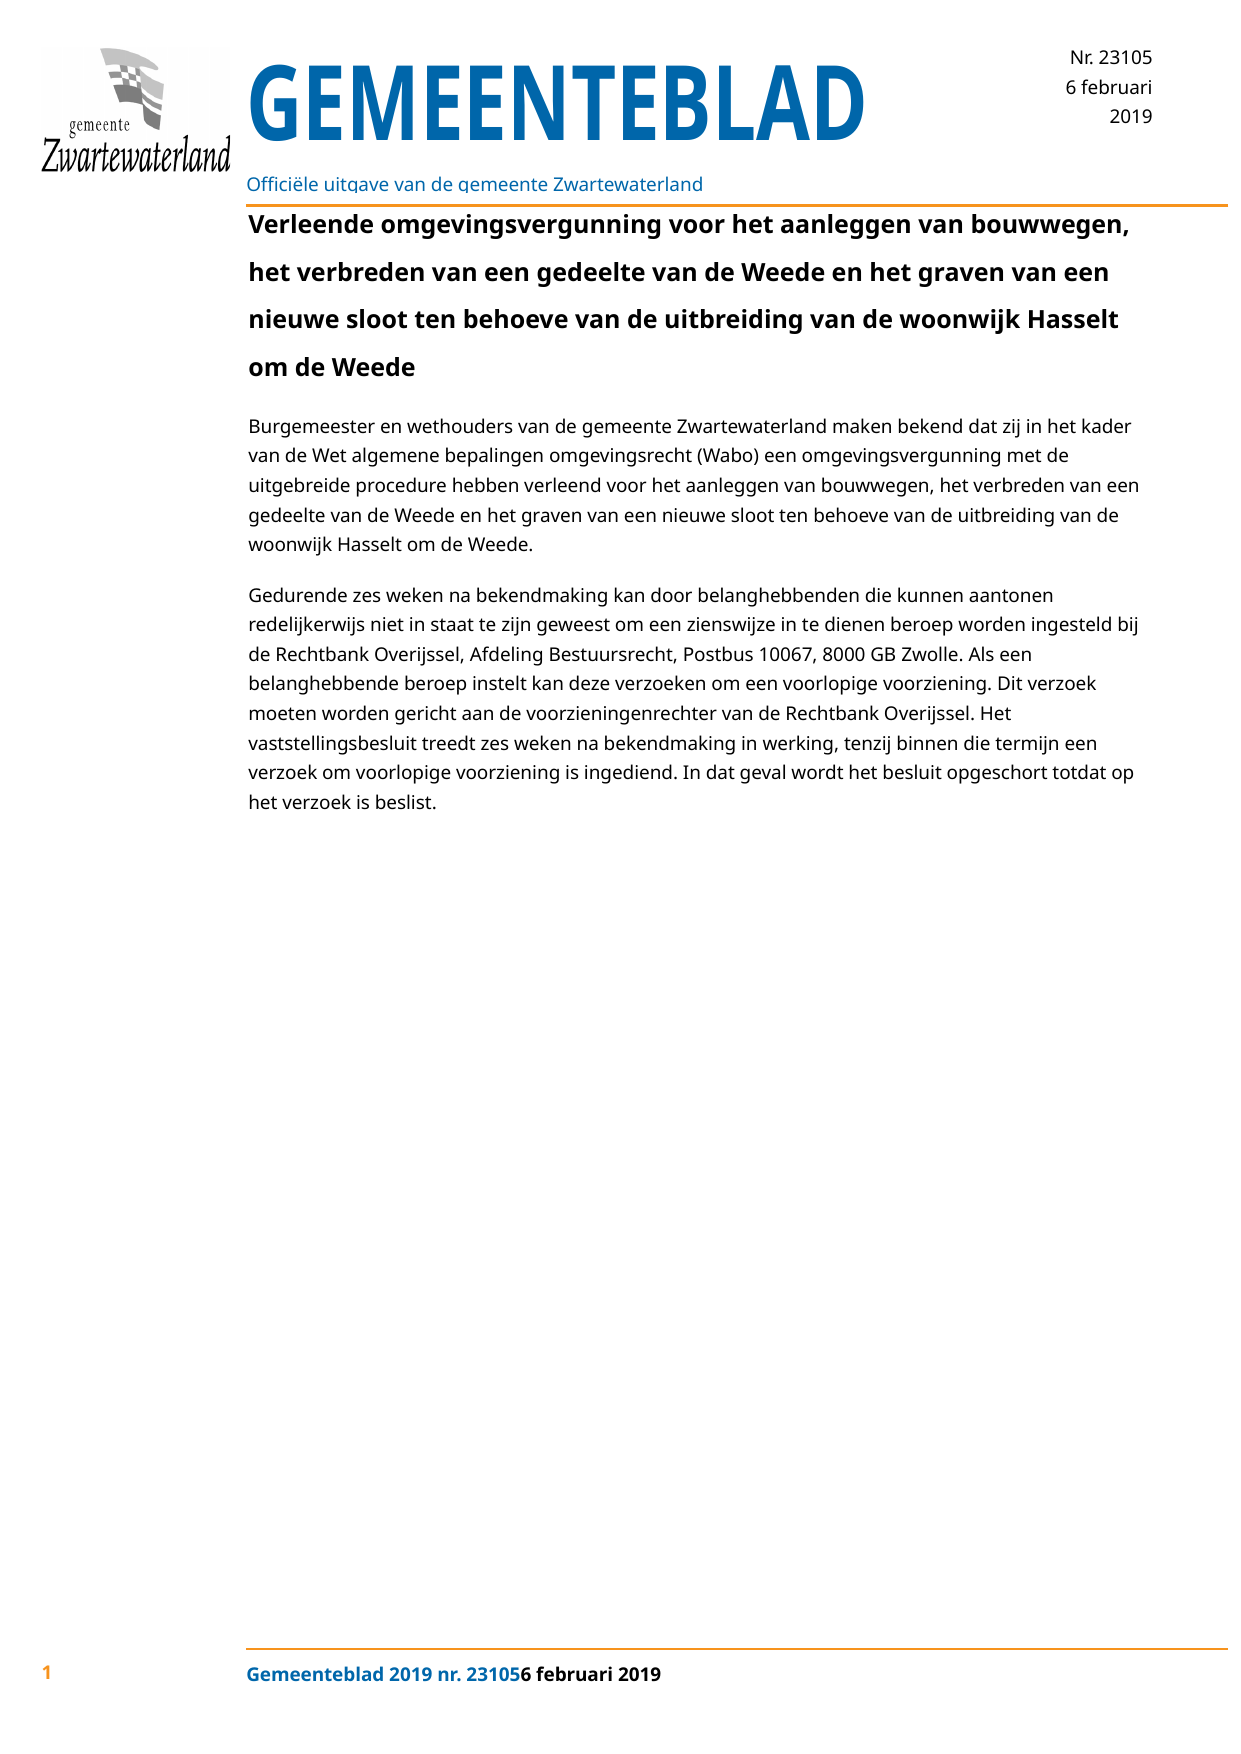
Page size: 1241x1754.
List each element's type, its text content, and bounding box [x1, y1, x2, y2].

picture [41, 47, 231, 172]
text Verleende omgevingsvergunning voor het aanleggen van bouwwegen, het verbreden van een gedeelte van de Weede en het graven van een nieuwe sloot ten behoeve van de uitbreiding van de woonwijk Hasselt om de Weede [248, 207, 1152, 384]
text Gedurende zes weken na bekendmaking kan door belanghebbenden die kunnen aantonen redelijkerwijs niet in staat te zijn geweest om een zienswijze in te dienen beroep worden ingesteld bij de Rechtbank Overijssel, Afdeling Bestuursrecht, Postbus 10067, 8000 GB Zwolle. Als een belanghebbende beroep instelt kan deze verzoeken om een voorlopige voorziening. Dit verzoek moeten worden gericht aan de voorzieningenrechter van de Rechtbank Overijssel. Het vaststellingsbesluit treedt zes weken na bekendmaking in werking, tenzij binnen die termijn een verzoek om voorlopige voorziening is ingediend. In dat geval wordt het besluit opgeschort totdat op het verzoek is beslist. [248, 582, 1152, 815]
text Burgemeester en wethouders van de gemeente Zwartewaterland maken bekend dat zij in het kader van de Wet algemene bepalingen omgevingsrecht (Wabo) een omgevingsvergunning met de uitgebreide procedure hebben verleend voor het aanleggen van bouwwegen, het verbreden van een gedeelte van de Weede en het graven van een nieuwe sloot ten behoeve van de uitbreiding van de woonwijk Hasselt om de Weede. [248, 413, 1152, 557]
